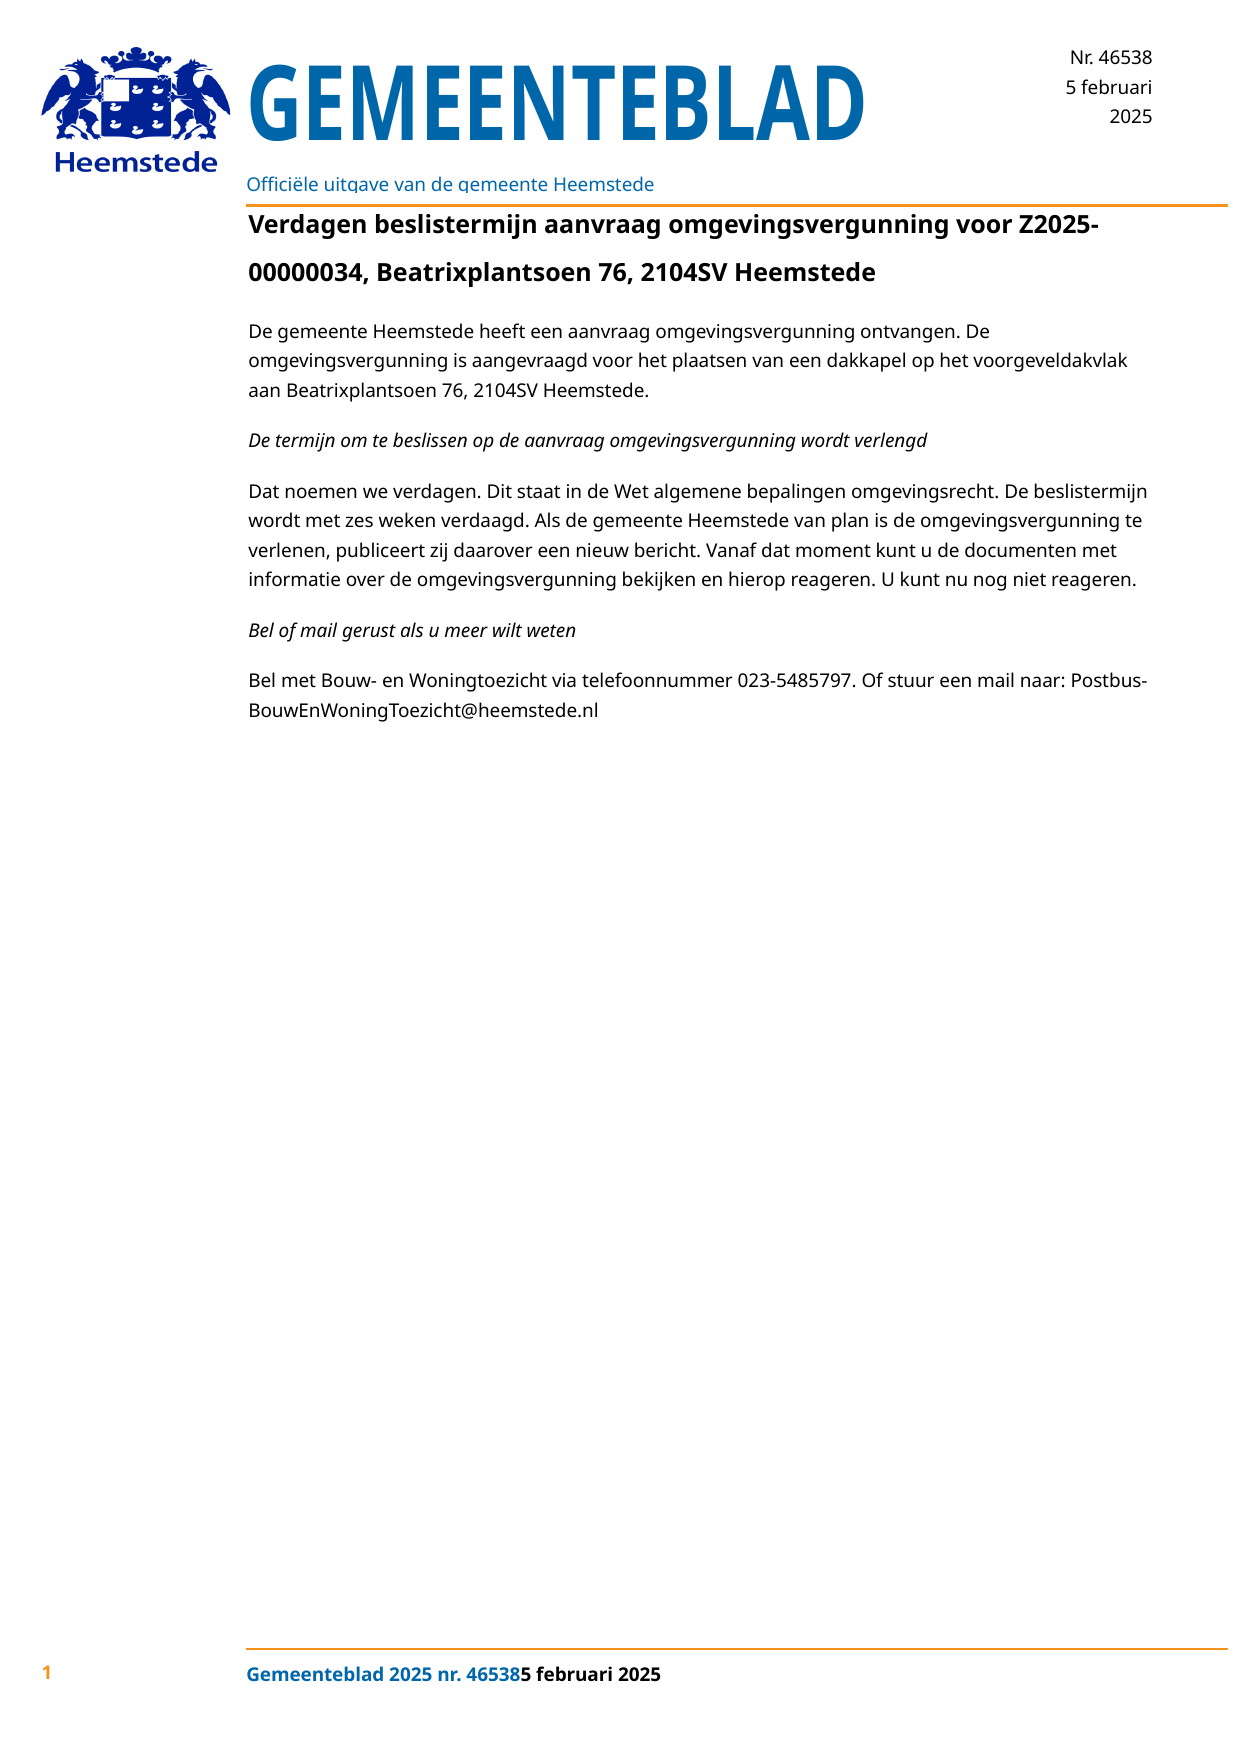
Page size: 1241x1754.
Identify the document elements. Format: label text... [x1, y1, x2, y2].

text Dat noemen we verdagen. Dit staat in de Wet algemene bepalingen omgevingsrecht. De beslistermijn wordt met zes weken verdaagd. Als de gemeente Heemstede van plan is de omgevingsvergunning te verlenen, publiceert zij daarover een nieuw bericht. Vanaf dat moment kunt u de documenten met informatie over de omgevingsvergunning bekijken en hierop reageren. U kunt nu nog niet reageren. [248, 478, 1152, 592]
text De termijn om te beslissen op de aanvraag omgevingsvergunning wordt verlengd [248, 427, 1152, 453]
text Bel met Bouw- en Woningtoezicht via telefoonnummer 023-5485797. Of stuur een mail naar: Postbus-BouwEnWoningToezicht@heemstede.nl [248, 667, 1152, 723]
picture [41, 47, 231, 172]
text Bel of mail gerust als u meer wilt weten [248, 617, 1152, 643]
text De gemeente Heemstede heeft een aanvraag omgevingsvergunning ontvangen. De omgevingsvergunning is aangevraagd voor het plaatsen van een dakkapel op het voorgeveldakvlak aan Beatrixplantsoen 76, 2104SV Heemstede. [248, 318, 1152, 403]
text Verdagen beslistermijn aanvraag omgevingsvergunning voor Z2025-00000034, Beatrixplantsoen 76, 2104SV Heemstede [248, 207, 1152, 288]
